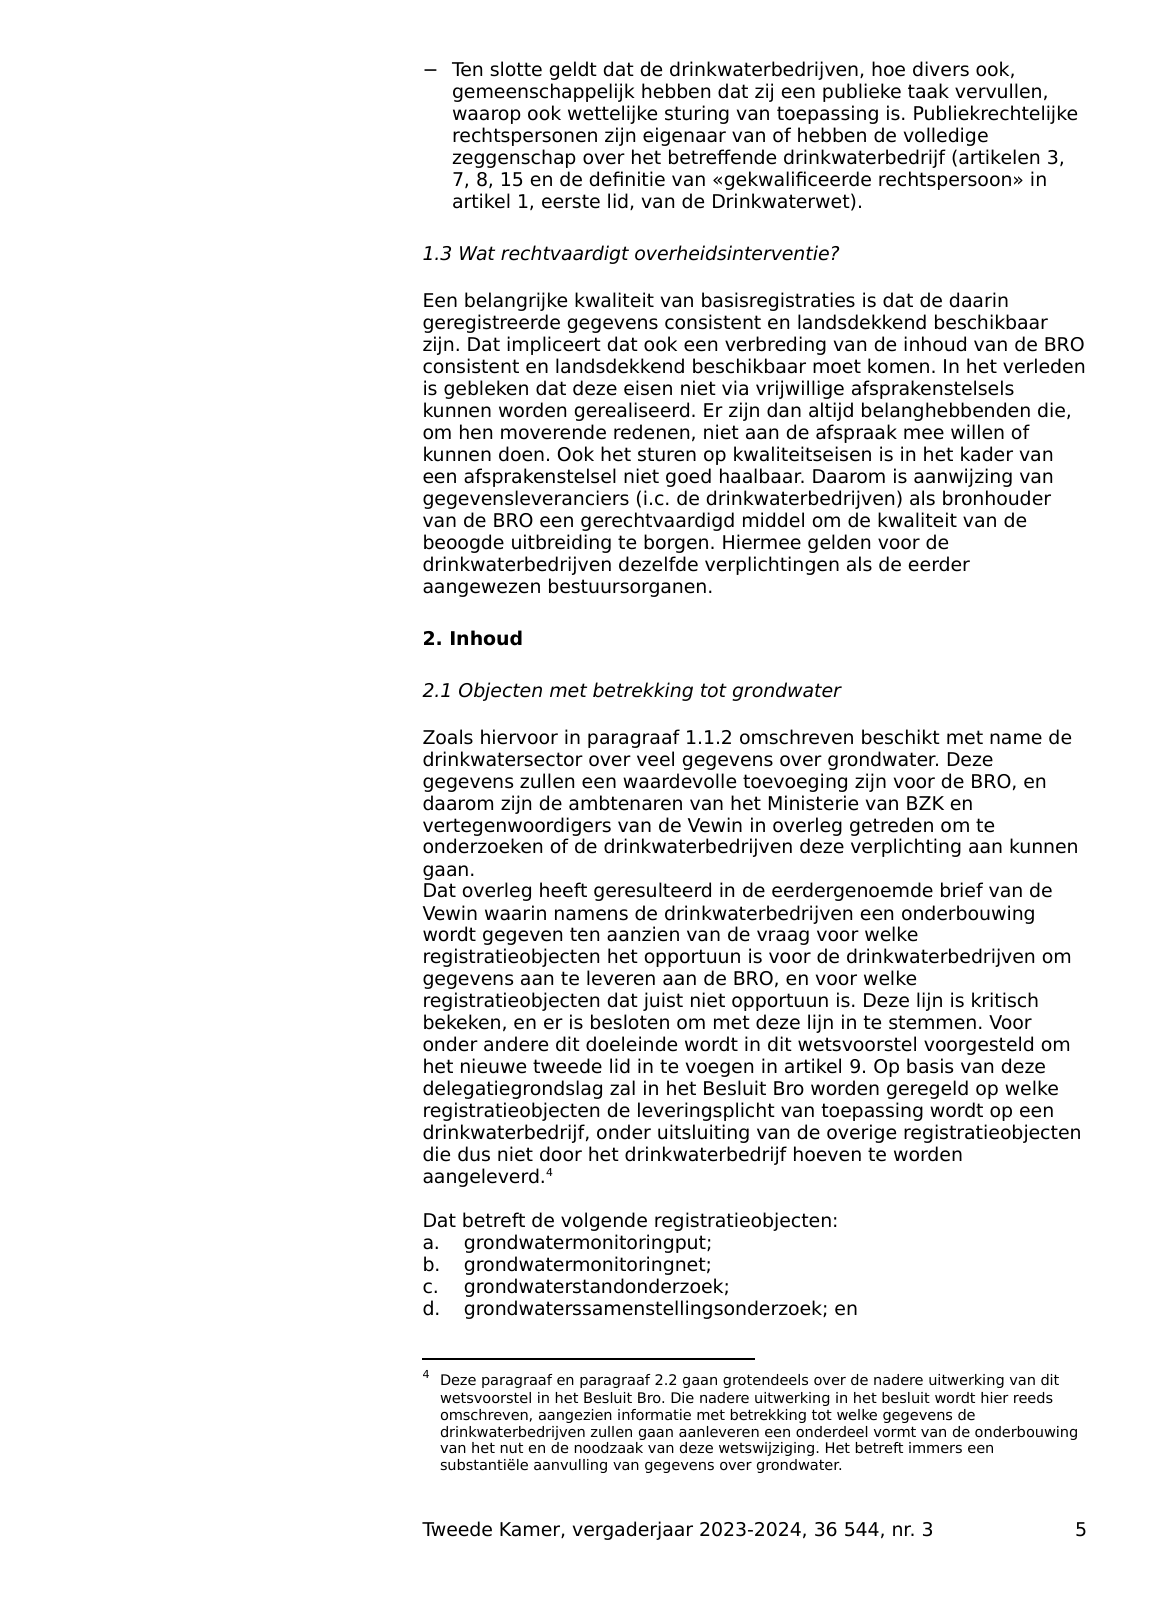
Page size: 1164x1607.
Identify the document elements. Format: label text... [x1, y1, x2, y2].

text Dat overleg heeft geresulteerd in de eerdergenoemde brief van de Vewin waarin namens de drinkwaterbedrijven een onderbouwing wordt gegeven ten aanzien van de vraag voor welke registratieobjecten het opportuun is voor de drinkwaterbedrijven om gegevens aan te leveren aan de BRO, en voor welke registratieobjecten dat juist niet opportuun is. Deze lijn is kritisch bekeken, en er is besloten om met deze lijn in te stemmen. Voor onder andere dit doeleinde wordt in dit wetsvoorstel voorgesteld om het nieuwe tweede lid in te voegen in artikel 9. Op basis van deze delegatiegrondslag zal in het Besluit Bro worden geregeld op welke registratieobjecten de leveringsplicht van toepassing wordt op een drinkwaterbedrijf, onder uitsluiting van de overige registratieobjecten die dus niet door het drinkwaterbedrijf hoeven te worden aangeleverd. [422, 880, 1087, 1188]
text Een belangrijke kwaliteit van basisregistraties is dat de daarin geregistreerde gegevens consistent en landsdekkend beschikbaar zijn. Dat impliceert dat ook een verbreding van de inhoud van de BRO consistent en landsdekkend beschikbaar moet komen. In het verleden is gebleken dat deze eisen niet via vrijwillige afsprakenstelsels kunnen worden gerealiseerd. Er zijn dan altijd belanghebbenden die, om hen moverende redenen, niet aan de afspraak mee willen of kunnen doen. Ook het sturen op kwaliteitseisen is in het kader van een afsprakenstelsel niet goed haalbaar. Daarom is aanwijzing van gegevensleveranciers (i.c. de drinkwaterbedrijven) als bronhouder van de BRO een gerechtvaardigd middel om de kwaliteit van de beoogde uitbreiding te borgen. Hiermee gelden voor de drinkwaterbedrijven dezelfde verplichtingen als de eerder aangewezen bestuursorganen. [422, 290, 1087, 598]
subtitle 2. Inhoud [422, 628, 1087, 649]
subtitle 1.3 Wat rechtvaardigt overheidsinterventie? [422, 243, 1087, 265]
text a. grondwatermonitoringput; [422, 1232, 1087, 1254]
text d. grondwaterssamenstellingsonderzoek; en [422, 1298, 1087, 1320]
subtitle 2.1 Objecten met betrekking tot grondwater [422, 679, 1087, 702]
text c. grondwaterstandonderzoek; [422, 1276, 1087, 1298]
text Dat betreft de volgende registratieobjecten: [422, 1210, 1087, 1232]
text Deze paragraaf en paragraaf 2.2 gaan grotendeels over de nadere uitwerking van dit wetsvoorstel in het Besluit Bro. Die nadere uitwerking in het besluit wordt hier reeds omschreven, aangezien informatie met betrekking tot welke gegevens de drinkwaterbedrijven zullen gaan aanleveren een onderdeel vormt van de onderbouwing van het nut en de noodzaak van deze wetswijziging. Het betreft immers een substantiële aanvulling van gegevens over grondwater. [422, 1368, 1087, 1474]
text b. grondwatermonitoringnet; [422, 1254, 1087, 1276]
text Zoals hiervoor in paragraaf 1.1.2 omschreven beschikt met name de drinkwatersector over veel gegevens over grondwater. Deze gegevens zullen een waardevolle toevoeging zijn voor de BRO, en daarom zijn de ambtenaren van het Ministerie van BZK en vertegenwoordigers van de Vewin in overleg getreden om te onderzoeken of de drinkwaterbedrijven deze verplichting aan kunnen gaan. [422, 727, 1087, 880]
text − Ten slotte geldt dat de drinkwaterbedrijven, hoe divers ook, gemeenschappelijk hebben dat zij een publieke taak vervullen, waarop ook wettelijke sturing van toepassing is. Publiekrechtelijke rechtspersonen zijn eigenaar van of hebben de volledige zeggenschap over het betreffende drinkwaterbedrijf (artikelen 3, 7, 8, 15 en de definitie van «gekwalificeerde rechtspersoon» in artikel 1, eerste lid, van de Drinkwaterwet). [422, 59, 1087, 213]
